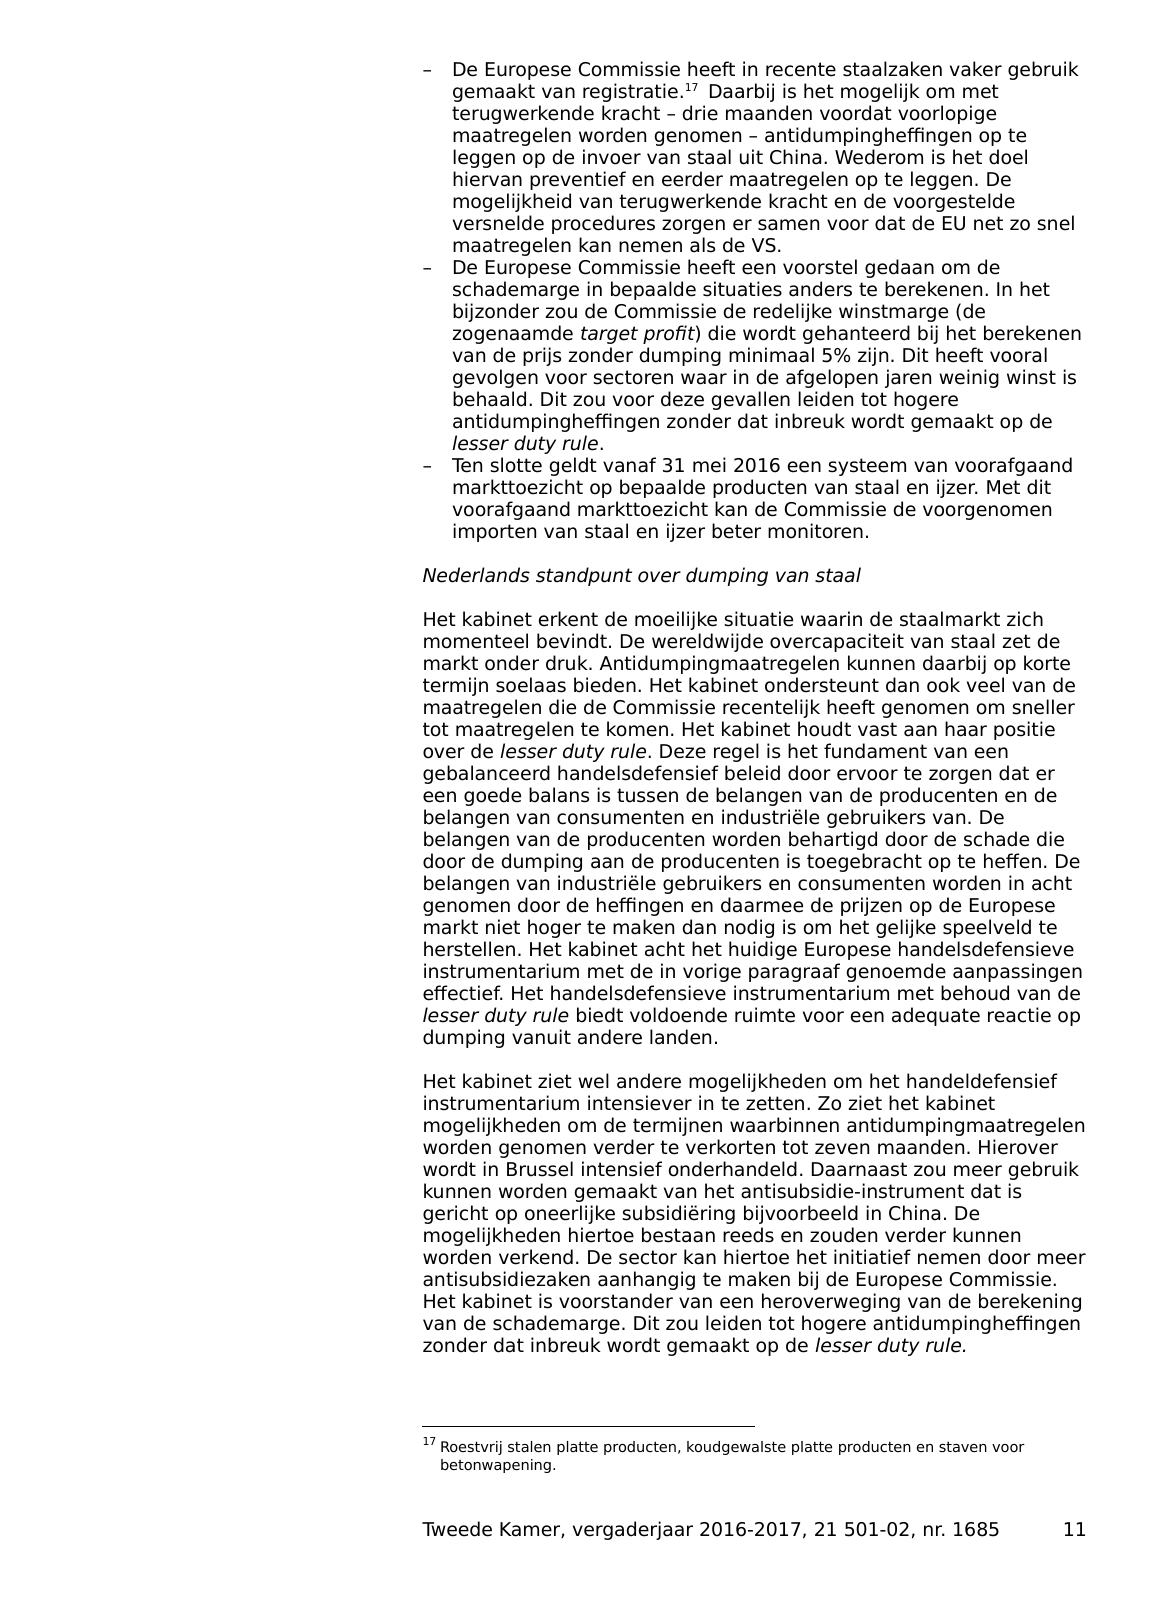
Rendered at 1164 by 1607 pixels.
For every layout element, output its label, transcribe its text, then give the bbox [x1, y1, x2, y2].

text Het kabinet ziet wel andere mogelijkheden om het handeldefensief instrumentarium intensiever in te zetten. Zo ziet het kabinet mogelijkheden om de termijnen waarbinnen antidumpingmaatregelen worden genomen verder te verkorten tot zeven maanden. Hierover wordt in Brussel intensief onderhandeld. Daarnaast zou meer gebruik kunnen worden gemaakt van het antisubsidie-instrument dat is gericht op oneerlijke subsidiëring bijvoorbeeld in China. De mogelijkheden hiertoe bestaan reeds en zouden verder kunnen worden verkend. De sector kan hiertoe het initiatief nemen door meer antisubsidiezaken aanhangig te maken bij de Europese Commissie. Het kabinet is voorstander van een heroverweging van de berekening van de schademarge. Dit zou leiden tot hogere antidumpingheffingen zonder dat inbreuk wordt gemaakt op de lesser duty rule. [422, 1071, 1087, 1356]
text Roestvrij stalen platte producten, koudgewalste platte producten en staven voor betonwapening. [422, 1435, 1087, 1474]
text – De Europese Commissie heeft een voorstel gedaan om de schademarge in bepaalde situaties anders te berekenen. In het bijzonder zou de Commissie de redelijke winstmarge (de zogenaamde target profit) die wordt gehanteerd bij het berekenen van de prijs zonder dumping minimaal 5% zijn. Dit heeft vooral gevolgen voor sectoren waar in de afgelopen jaren weinig winst is behaald. Dit zou voor deze gevallen leiden tot hogere antidumpingheffingen zonder dat inbreuk wordt gemaakt op de lesser duty rule. [422, 257, 1087, 455]
text – Ten slotte geldt vanaf 31 mei 2016 een systeem van voorafgaand markttoezicht op bepaalde producten van staal en ijzer. Met dit voorafgaand markttoezicht kan de Commissie de voorgenomen importen van staal en ijzer beter monitoren. [422, 455, 1087, 543]
text – De Europese Commissie heeft in recente staalzaken vaker gebruik gemaakt van registratie. Daarbij is het mogelijk om met terugwerkende kracht – drie maanden voordat voorlopige maatregelen worden genomen – antidumpingheffingen op te leggen op de invoer van staal uit China. Wederom is het doel hiervan preventief en eerder maatregelen op te leggen. De mogelijkheid van terugwerkende kracht en de voorgestelde versnelde procedures zorgen er samen voor dat de EU net zo snel maatregelen kan nemen als de VS. [422, 59, 1087, 257]
text Het kabinet erkent de moeilijke situatie waarin de staalmarkt zich momenteel bevindt. De wereldwijde overcapaciteit van staal zet de markt onder druk. Antidumpingmaatregelen kunnen daarbij op korte termijn soelaas bieden. Het kabinet ondersteunt dan ook veel van de maatregelen die de Commissie recentelijk heeft genomen om sneller tot maatregelen te komen. Het kabinet houdt vast aan haar positie over de lesser duty rule. Deze regel is het fundament van een gebalanceerd handelsdefensief beleid door ervoor te zorgen dat er een goede balans is tussen de belangen van de producenten en de belangen van consumenten en industriële gebruikers van. De belangen van de producenten worden behartigd door de schade die door de dumping aan de producenten is toegebracht op te heffen. De belangen van industriële gebruikers en consumenten worden in acht genomen door de heffingen en daarmee de prijzen op de Europese markt niet hoger te maken dan nodig is om het gelijke speelveld te herstellen. Het kabinet acht het huidige Europese handelsdefensieve instrumentarium met de in vorige paragraaf genoemde aanpassingen effectief. Het handelsdefensieve instrumentarium met behoud van de lesser duty rule biedt voldoende ruimte voor een adequate reactie op dumping vanuit andere landen. [422, 609, 1087, 1048]
subtitle Nederlands standpunt over dumping van staal [422, 565, 1087, 587]
